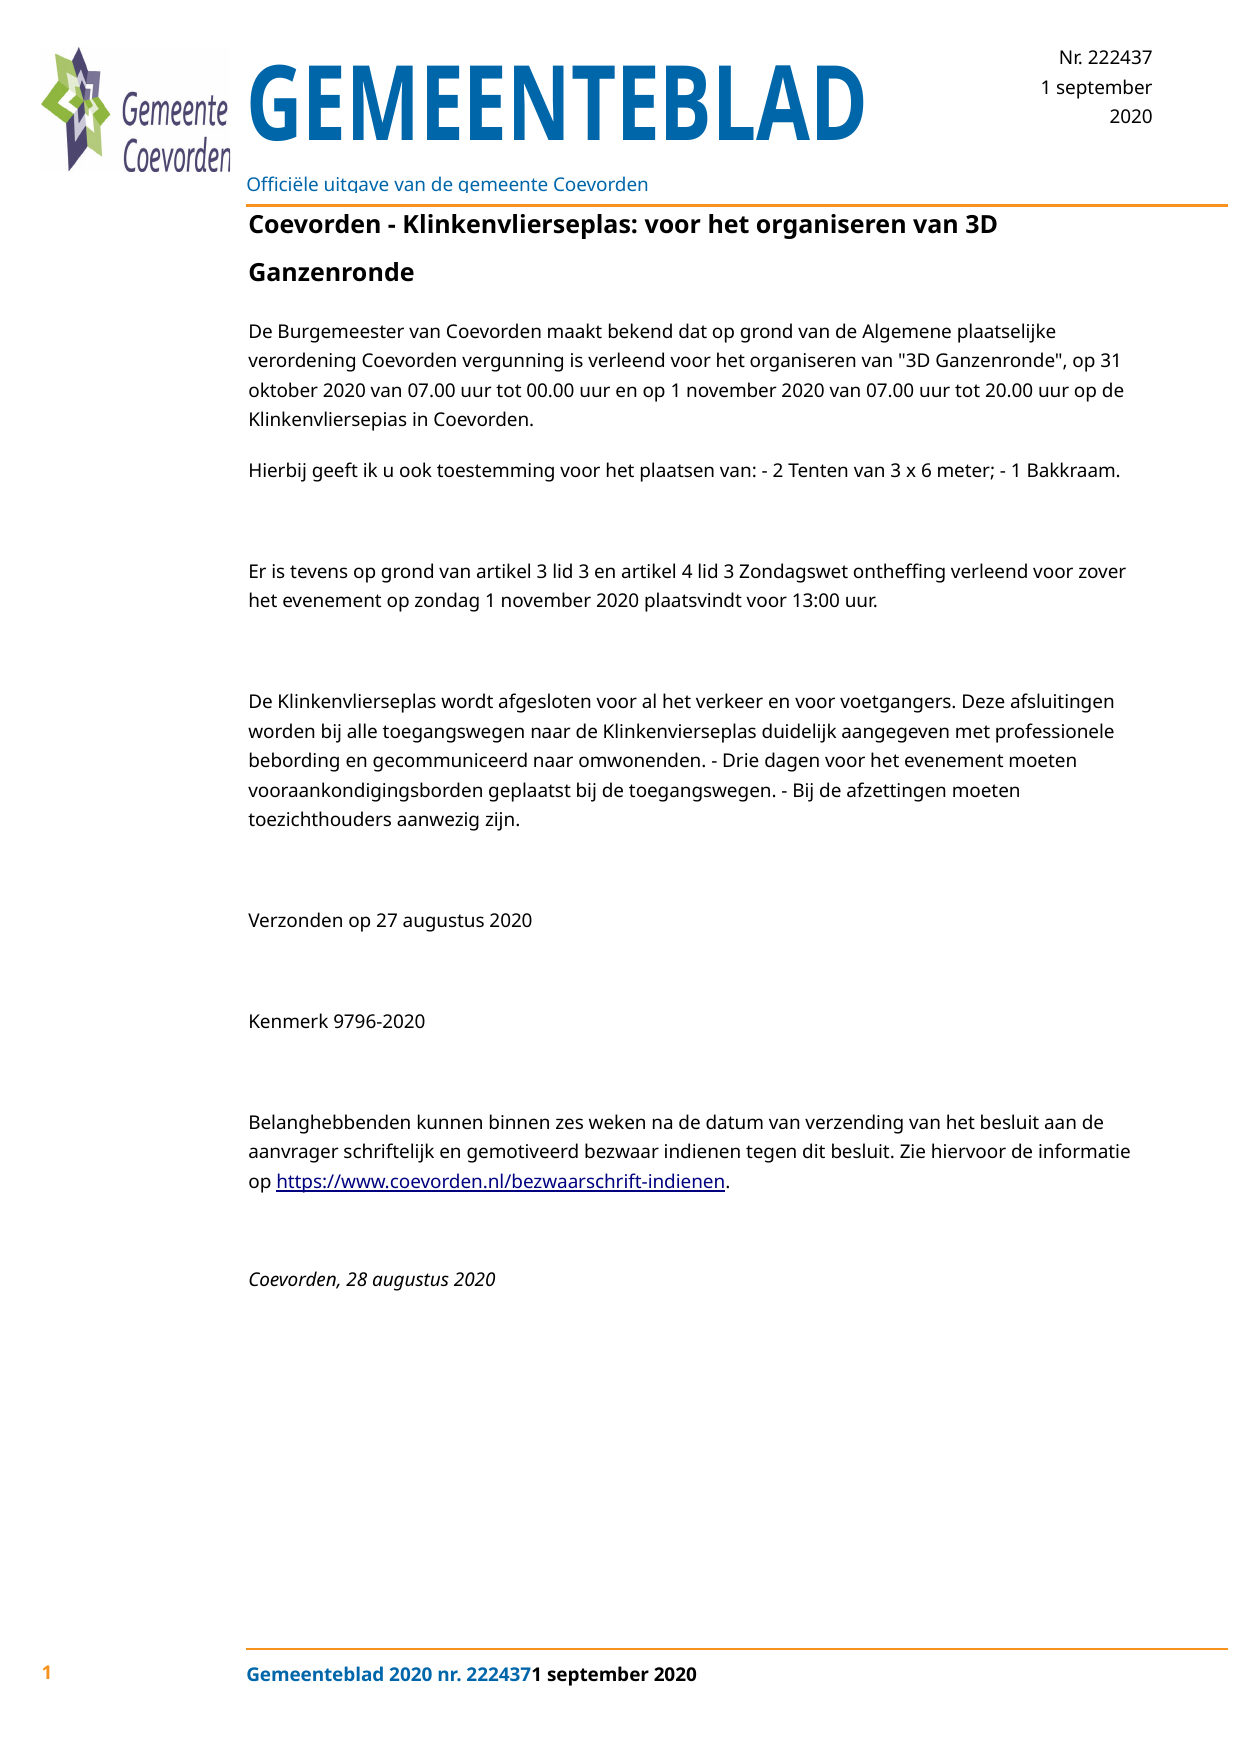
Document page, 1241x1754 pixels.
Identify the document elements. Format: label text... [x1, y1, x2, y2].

text Er is tevens op grond van artikel 3 lid 3 en artikel 4 lid 3 Zondagswet ontheffing verleend voor zover het evenement op zondag 1 november 2020 plaatsvindt voor 13:00 uur. [248, 558, 1152, 613]
text Coevorden - Klinkenvlierseplas: voor het organiseren van 3D Ganzenronde [248, 207, 1152, 288]
text Belanghebbenden kunnen binnen zes weken na de datum van verzending van het besluit aan de aanvrager schriftelijk en gemotiveerd bezwaar indienen tegen dit besluit. Zie hiervoor de informatie op https://www.coevorden.nl/bezwaarschrift-indienen. [248, 1109, 1152, 1194]
text Kenmerk 9796-2020 [248, 1008, 1152, 1034]
text Verzonden op 27 augustus 2020 [248, 907, 1152, 933]
text De Klinkenvlierseplas wordt afgesloten voor al het verkeer en voor voetgangers. Deze afsluitingen worden bij alle toegangswegen naar de Klinkenvierseplas duidelijk aangegeven met professionele bebording en gecommuniceerd naar omwonenden. - Drie dagen voor het evenement moeten vooraankondigingsborden geplaatst bij de toegangswegen. - Bij de afzettingen moeten toezichthouders aanwezig zijn. [248, 688, 1152, 832]
text Hierbij geeft ik u ook toestemming voor het plaatsen van: - 2 Tenten van 3 x 6 meter; - 1 Bakkraam. [248, 457, 1152, 483]
text Coevorden, 28 augustus 2020 [248, 1267, 1152, 1292]
picture [41, 47, 231, 172]
text De Burgemeester van Coevorden maakt bekend dat op grond van de Algemene plaatselijke verordening Coevorden vergunning is verleend voor het organiseren van "3D Ganzenronde", op 31 oktober 2020 van 07.00 uur tot 00.00 uur en op 1 november 2020 van 07.00 uur tot 20.00 uur op de Klinkenvliersepias in Coevorden. [248, 318, 1152, 432]
